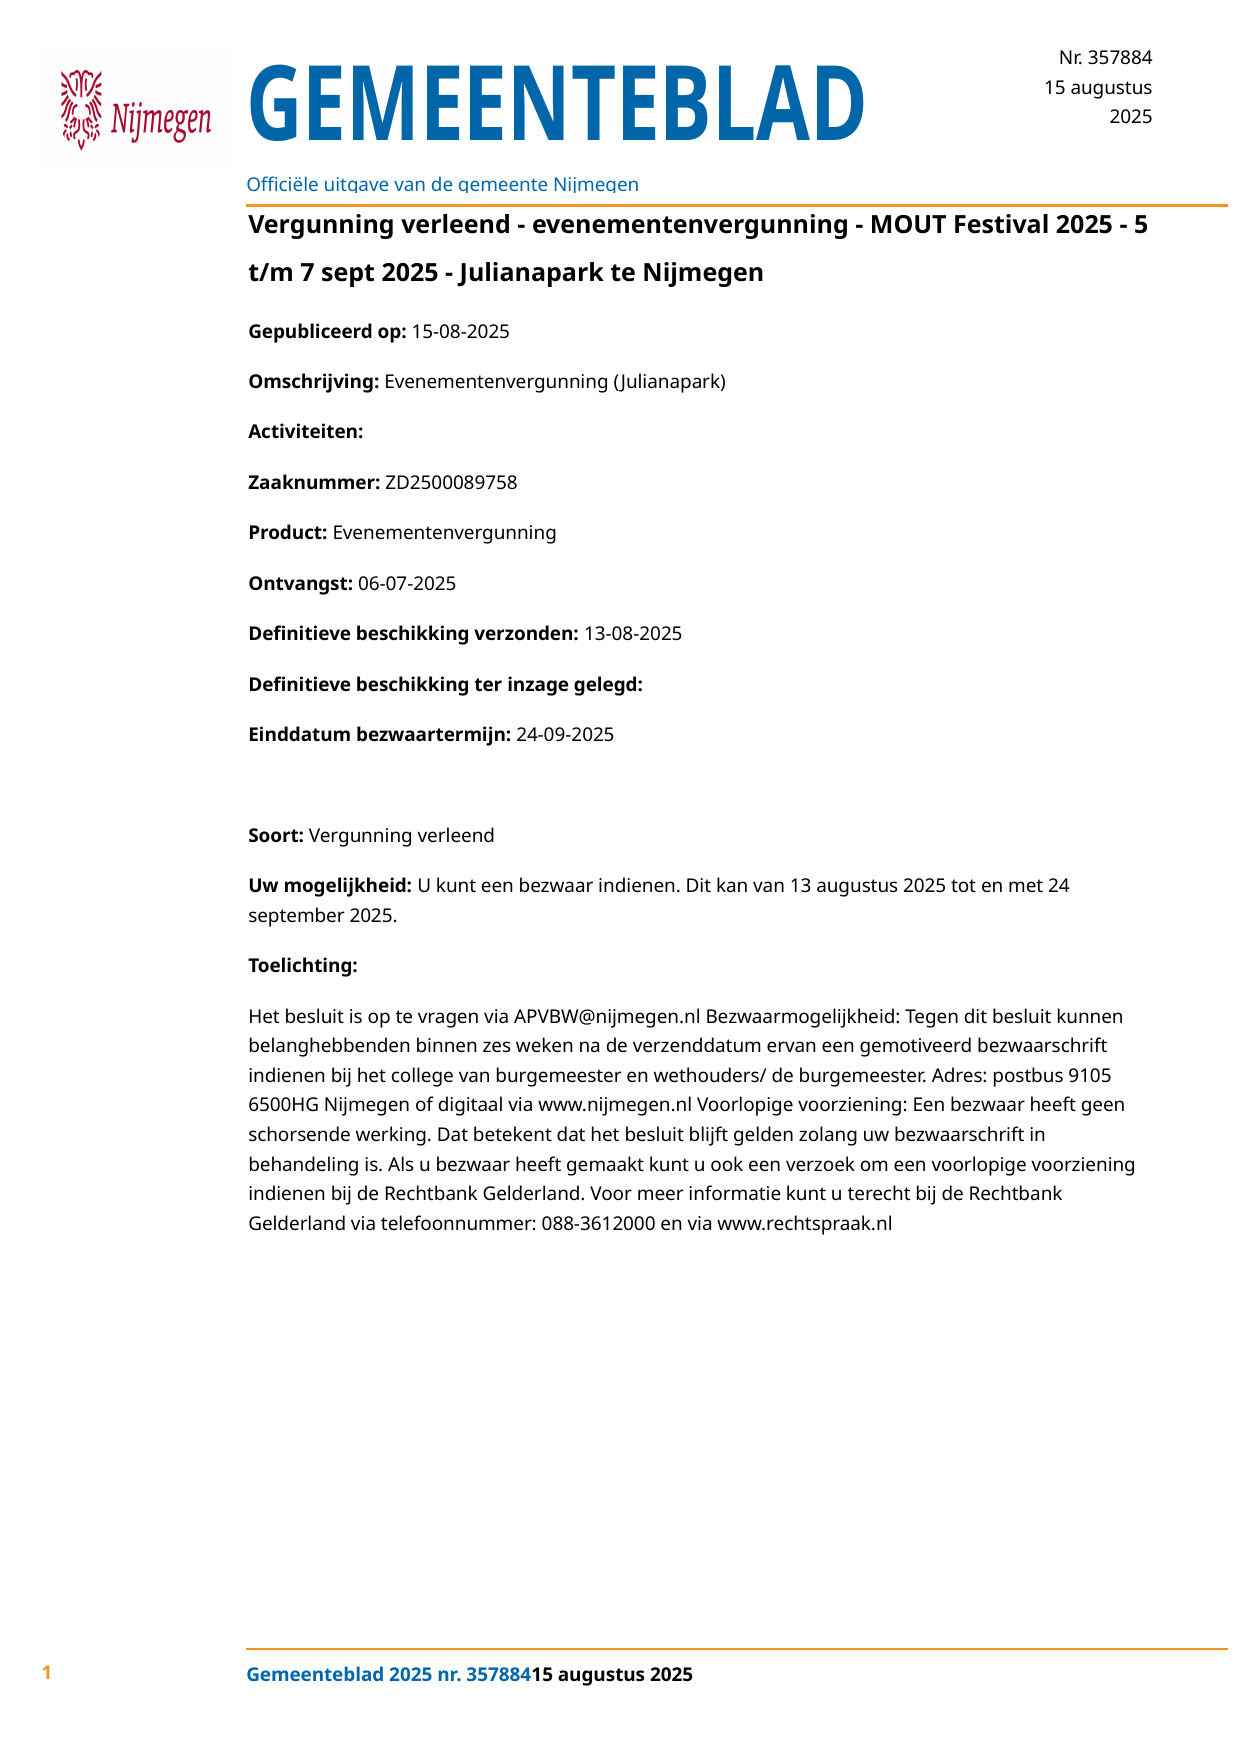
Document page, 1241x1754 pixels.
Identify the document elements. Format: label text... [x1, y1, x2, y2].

text Gepubliceerd op: 15-08-2025 [248, 318, 1152, 344]
text Omschrijving: Evenementenvergunning (Julianapark) [248, 368, 1152, 394]
text Activiteiten: [248, 419, 1152, 444]
text Zaaknummer: ZD2500089758 [248, 469, 1152, 495]
text Soort: Vergunning verleend [248, 822, 1152, 848]
text Uw mogelijkheid: U kunt een bezwaar indienen. Dit kan van 13 augustus 2025 tot en met 24 september 2025. [248, 872, 1152, 928]
text Ontvangst: 06-07-2025 [248, 570, 1152, 596]
text Definitieve beschikking verzonden: 13-08-2025 [248, 620, 1152, 646]
text Product: Evenementenvergunning [248, 519, 1152, 545]
text Toelichting: [248, 952, 1152, 978]
text Vergunning verleend - evenementenvergunning - MOUT Festival 2025 - 5 t/m 7 sept 2025 - Julianapark te Nijmegen [248, 207, 1152, 288]
text Definitieve beschikking ter inzage gelegd: [248, 671, 1152, 697]
text Het besluit is op te vragen via APVBW@nijmegen.nl Bezwaarmogelijkheid: Tegen dit besluit kunnen belanghebbenden binnen zes weken na de verzenddatum ervan een gemotiveerd bezwaarschrift indienen bij het college van burgemeester en wethouders/ de burgemeester. Adres: postbus 9105 6500HG Nijmegen of digitaal via www.nijmegen.nl Voorlopige voorziening: Een bezwaar heeft geen schorsende werking. Dat betekent dat het besluit blijft gelden zolang uw bezwaarschrift in behandeling is. Als u bezwaar heeft gemaakt kunt u ook een verzoek om een voorlopige voorziening indienen bij de Rechtbank Gelderland. Voor meer informatie kunt u terecht bij de Rechtbank Gelderland via telefoonnummer: 088-3612000 en via www.rechtspraak.nl [248, 1003, 1152, 1236]
picture [41, 47, 231, 172]
text Einddatum bezwaartermijn: 24-09-2025 [248, 721, 1152, 747]
